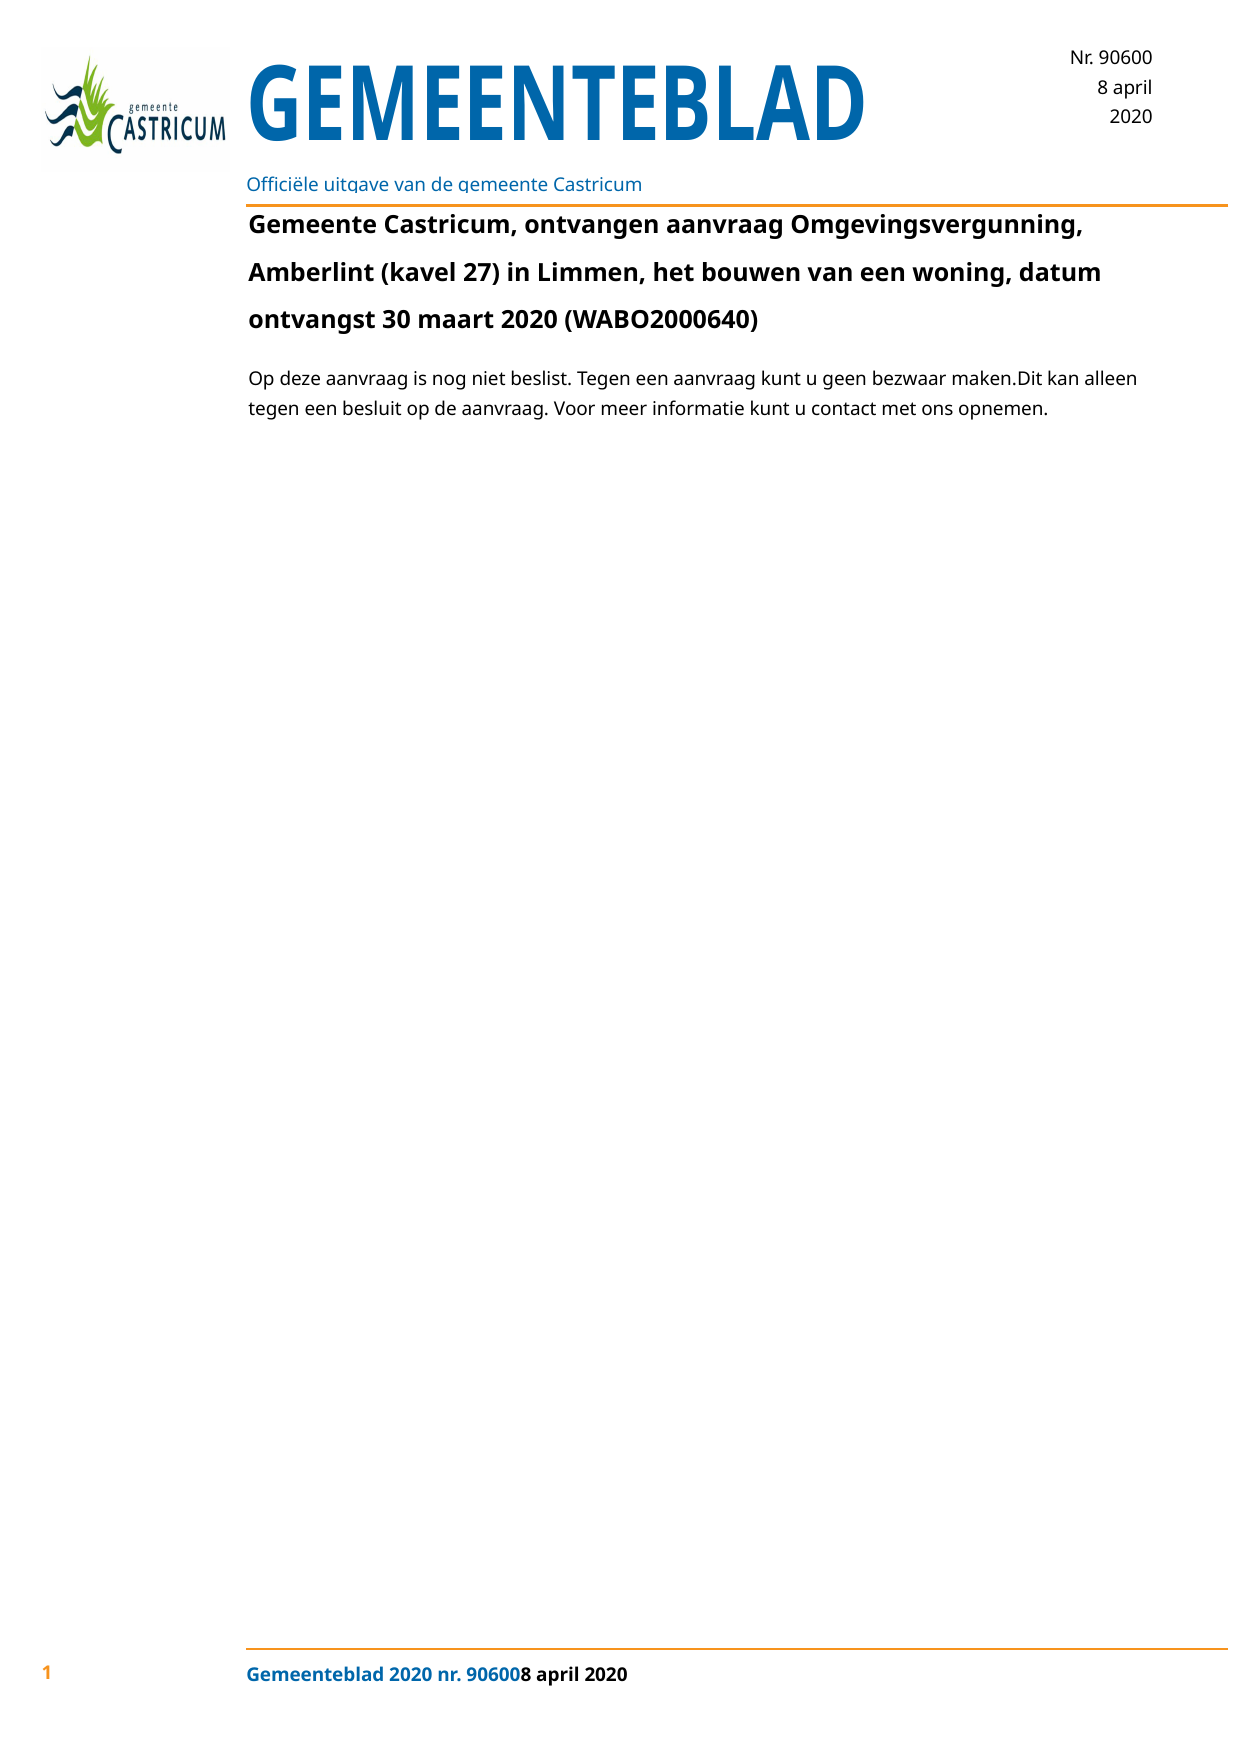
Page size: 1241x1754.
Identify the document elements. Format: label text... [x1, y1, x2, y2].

text Op deze aanvraag is nog niet beslist. Tegen een aanvraag kunt u geen bezwaar maken.Dit kan alleen tegen een besluit op de aanvraag. Voor meer informatie kunt u contact met ons opnemen. [248, 366, 1152, 421]
picture [41, 47, 231, 172]
text Gemeente Castricum, ontvangen aanvraag Omgevingsvergunning, Amberlint (kavel 27) in Limmen, het bouwen van een woning, datum ontvangst 30 maart 2020 (WABO2000640) [248, 207, 1152, 336]
